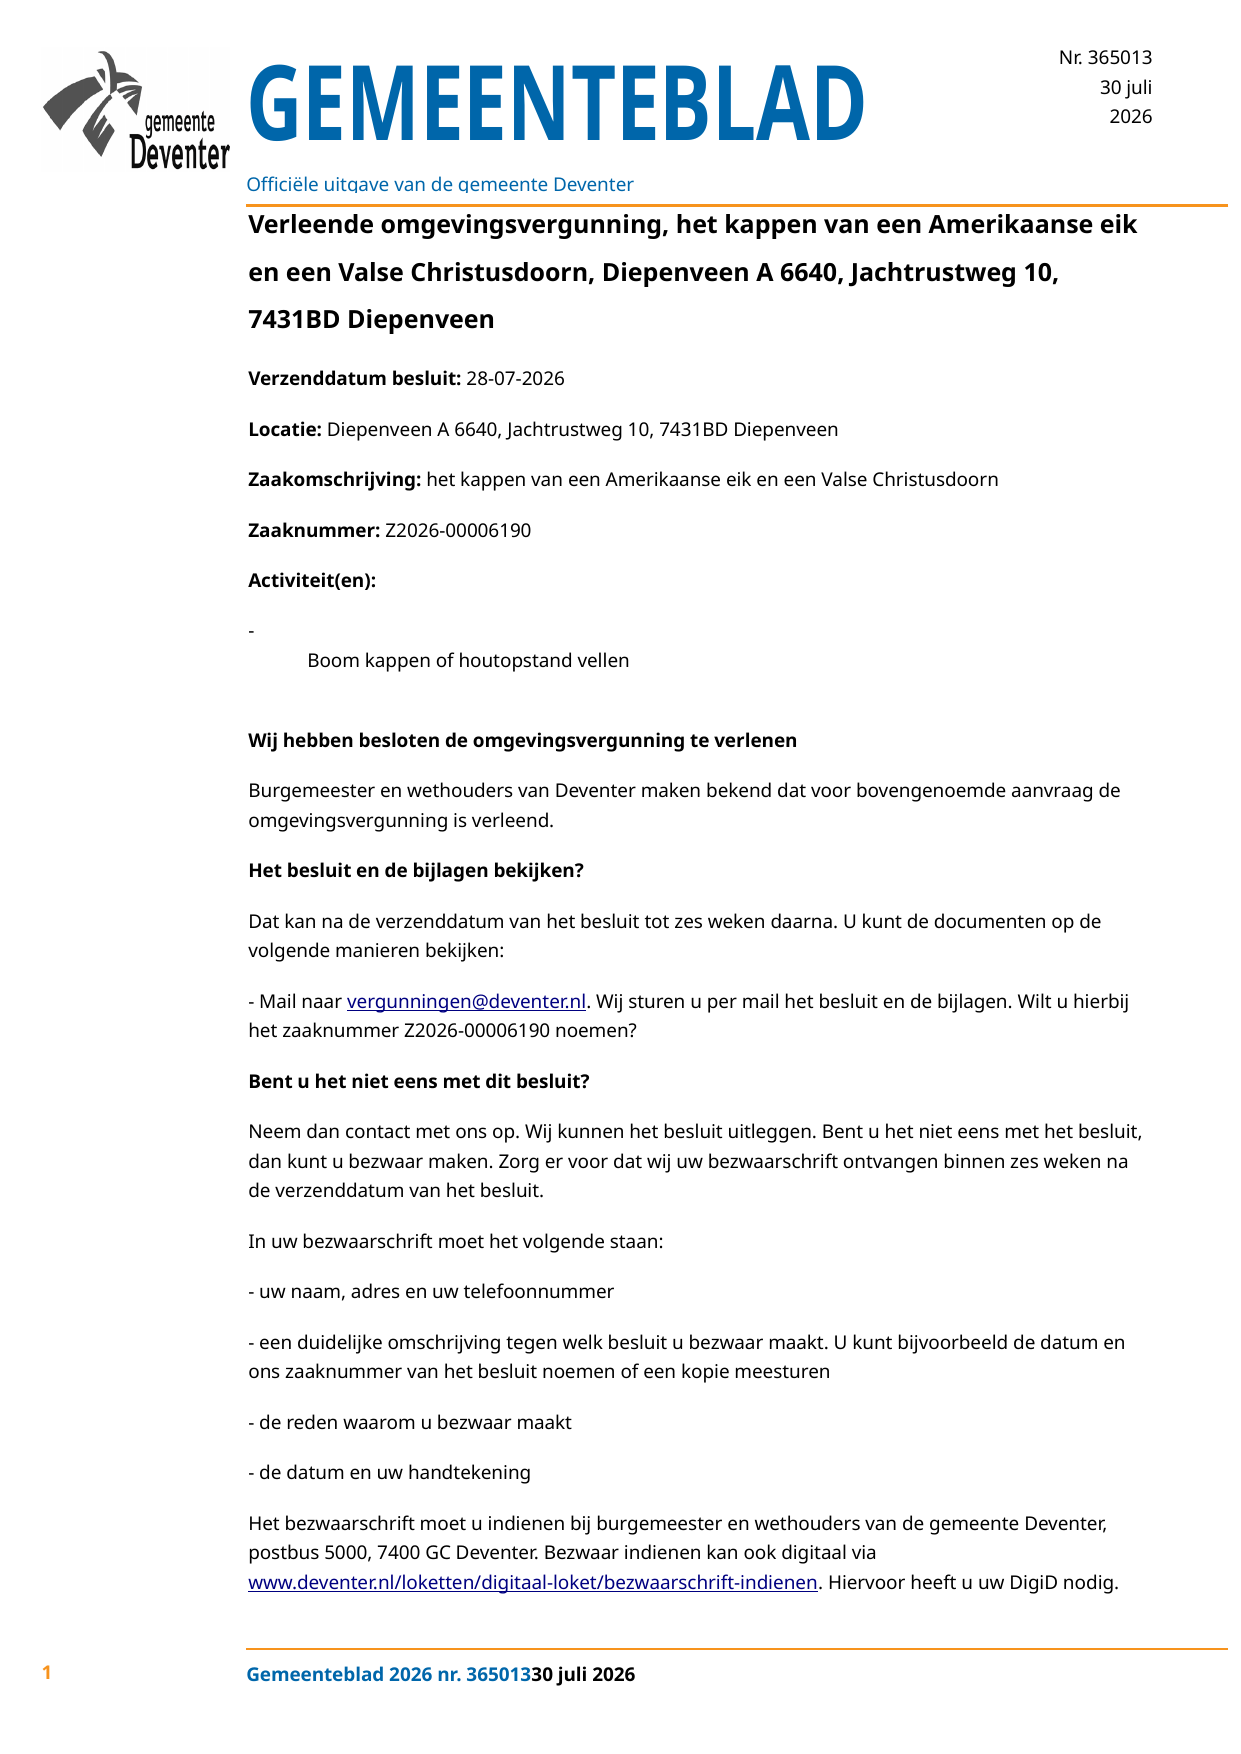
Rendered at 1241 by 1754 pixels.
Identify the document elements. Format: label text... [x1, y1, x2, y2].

text Neem dan contact met ons op. Wij kunnen het besluit uitleggen. Bent u het niet eens met het besluit, dan kunt u bezwaar maken. Zorg er voor dat wij uw bezwaarschrift ontvangen binnen zes weken na de verzenddatum van het besluit. [248, 1118, 1152, 1203]
text - de datum en uw handtekening [248, 1459, 1152, 1485]
text - uw naam, adres en uw telefoonnummer [248, 1278, 1152, 1304]
text Locatie: Diepenveen A 6640, Jachtrustweg 10, 7431BD Diepenveen [248, 416, 1152, 442]
text Verleende omgevingsvergunning, het kappen van een Amerikaanse eik en een Valse Christusdoorn, Diepenveen A 6640, Jachtrustweg 10, 7431BD Diepenveen [248, 207, 1152, 336]
text Zaaknummer: Z2026-00006190 [248, 517, 1152, 542]
text Zaakomschrijving: het kappen van een Amerikaanse eik en een Valse Christusdoorn [248, 466, 1152, 492]
text Activiteit(en): [248, 567, 1152, 593]
list Boom kappen of houtopstand vellen [248, 647, 1152, 673]
text - een duidelijke omschrijving tegen welk besluit u bezwaar maakt. U kunt bijvoorbeeld de datum en ons zaaknummer van het besluit noemen of een kopie meesturen [248, 1329, 1152, 1384]
text Het bezwaarschrift moet u indienen bij burgemeester en wethouders van de gemeente Deventer, postbus 5000, 7400 GC Deventer. Bezwaar indienen kan ook digitaal via www.deventer.nl/loketten/digitaal-loket/bezwaarschrift-indienen. Hiervoor heeft u uw DigiD nodig. [248, 1510, 1152, 1594]
text Burgemeester en wethouders van Deventer maken bekend dat voor bovengenoemde aanvraag de omgevingsvergunning is verleend. [248, 778, 1152, 833]
text Wij hebben besloten de omgevingsvergunning te verlenen [248, 727, 1152, 753]
text Dat kan na de verzenddatum van het besluit tot zes weken daarna. U kunt de documenten op de volgende manieren bekijken: [248, 908, 1152, 963]
picture [41, 47, 231, 172]
text In uw bezwaarschrift moet het volgende staan: [248, 1228, 1152, 1254]
text - Mail naar vergunningen@deventer.nl. Wij sturen u per mail het besluit en de bijlagen. Wilt u hierbij het zaaknummer Z2026-00006190 noemen? [248, 988, 1152, 1043]
text Verzenddatum besluit: 28-07-2026 [248, 366, 1152, 391]
text Het besluit en de bijlagen bekijken? [248, 858, 1152, 883]
text Bent u het niet eens met dit besluit? [248, 1068, 1152, 1094]
text - de reden waarom u bezwaar maakt [248, 1409, 1152, 1434]
